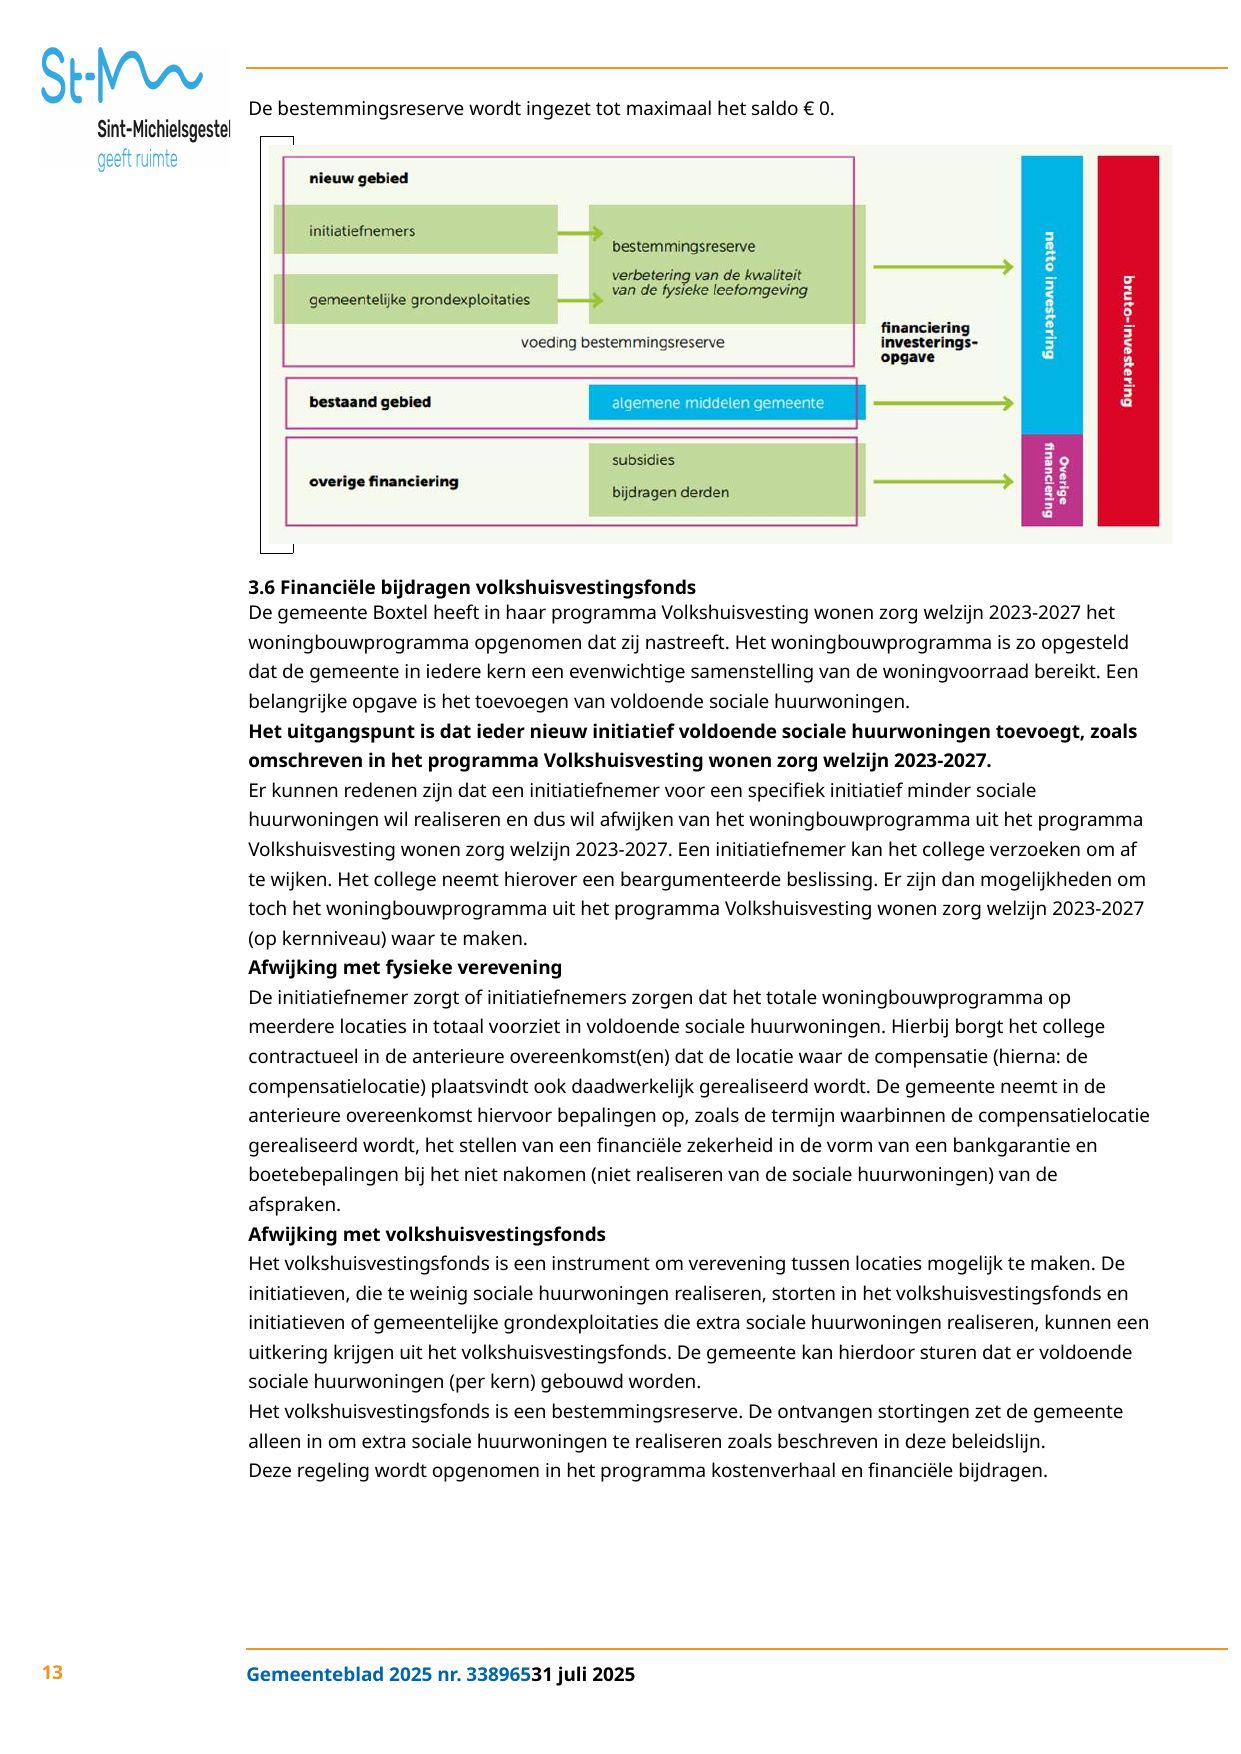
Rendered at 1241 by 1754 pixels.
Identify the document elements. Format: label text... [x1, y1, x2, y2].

text Het uitgangspunt is dat ieder nieuw initiatief voldoende sociale huurwoningen toevoegt, zoals omschreven in het programma Volkshuisvesting wonen zorg welzijn 2023-2027. [248, 718, 1152, 773]
text De initiatiefnemer zorgt of initiatiefnemers zorgen dat het totale woningbouwprogramma op meerdere locaties in totaal voorziet in voldoende sociale huurwoningen. Hierbij borgt het college contractueel in de anterieure overeenkomst(en) dat de locatie waar de compensatie (hierna: de compensatielocatie) plaatsvindt ook daadwerkelijk gerealiseerd wordt. De gemeente neemt in de anterieure overeenkomst hiervoor bepalingen op, zoals de termijn waarbinnen de compensatielocatie gerealiseerd wordt, het stellen van een financiële zekerheid in de vorm van een bankgarantie en boetebepalingen bij het niet nakomen (niet realiseren van de sociale huurwoningen) van de afspraken. [248, 984, 1152, 1217]
text Afwijking met volkshuisvestingsfonds [248, 1221, 1152, 1247]
text Het volkshuisvestingsfonds is een bestemmingsreserve. De ontvangen stortingen zet de gemeente alleen in om extra sociale huurwoningen te realiseren zoals beschreven in deze beleidslijn. [248, 1398, 1152, 1454]
text Het volkshuisvestingsfonds is een instrument om verevening tussen locaties mogelijk te maken. De initiatieven, die te weinig sociale huurwoningen realiseren, storten in het volkshuisvestingsfonds en initiatieven of gemeentelijke grondexploitaties die extra sociale huurwoningen realiseren, kunnen een uitkering krijgen uit het volkshuisvestingsfonds. De gemeente kan hierdoor sturen dat er voldoende sociale huurwoningen (per kern) gebouwd worden. [248, 1250, 1152, 1394]
text De gemeente Boxtel heeft in haar programma Volkshuisvesting wonen zorg welzijn 2023-2027 het woningbouwprogramma opgenomen dat zij nastreeft. Het woningbouwprogramma is zo opgesteld dat de gemeente in iedere kern een evenwichtige samenstelling van de woningvoorraad bereikt. Een belangrijke opgave is het toevoegen van voldoende sociale huurwoningen. [248, 599, 1152, 714]
text Er kunnen redenen zijn dat een initiatiefnemer voor een specifiek initiatief minder sociale huurwoningen wil realiseren en dus wil afwijken van het woningbouwprogramma uit het programma Volkshuisvesting wonen zorg welzijn 2023-2027. Een initiatiefnemer kan het college verzoeken om af te wijken. Het college neemt hierover een beargumenteerde beslissing. Er zijn dan mogelijkheden om toch het woningbouwprogramma uit het programma Volkshuisvesting wonen zorg welzijn 2023-2027 (op kernniveau) waar te maken. [248, 777, 1152, 951]
text 3.6 Financiële bijdragen volkshuisvestingsfonds [248, 574, 1152, 599]
text Afwijking met fysieke verevening [248, 954, 1152, 980]
text De bestemmingsreserve wordt ingezet tot maximaal het saldo € 0. [248, 95, 1152, 121]
text Deze regeling wordt opgenomen in het programma kostenverhaal en financiële bijdragen. [248, 1457, 1152, 1483]
picture [41, 47, 231, 172]
picture [268, 145, 1173, 544]
